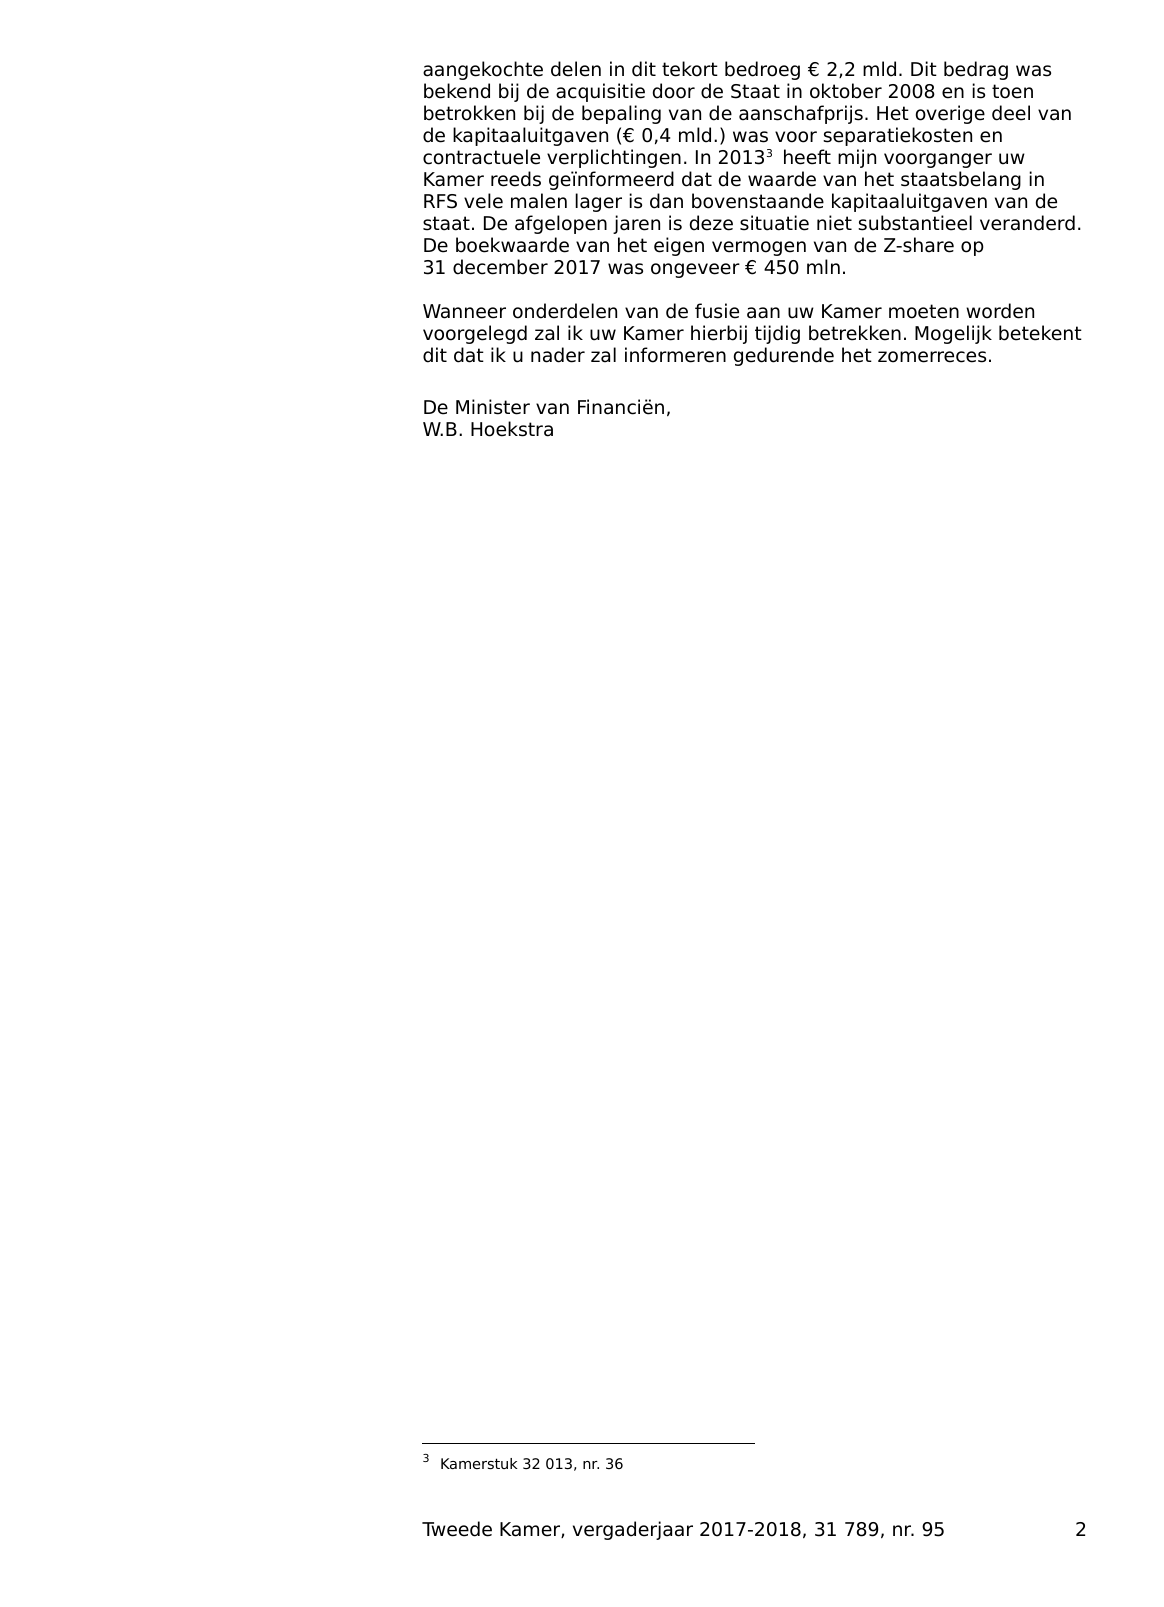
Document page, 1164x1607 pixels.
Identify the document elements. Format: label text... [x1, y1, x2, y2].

text aangekochte delen in dit tekort bedroeg € 2,2 mld. Dit bedrag was bekend bij de acquisitie door de Staat in oktober 2008 en is toen betrokken bij de bepaling van de aanschafprijs. Het overige deel van de kapitaaluitgaven (€ 0,4 mld.) was voor separatiekosten en contractuele verplichtingen. In 2013 heeft mijn voorganger uw Kamer reeds geïnformeerd dat de waarde van het staatsbelang in RFS vele malen lager is dan bovenstaande kapitaaluitgaven van de staat. De afgelopen jaren is deze situatie niet substantieel veranderd. De boekwaarde van het eigen vermogen van de Z-share op 31 december 2017 was ongeveer € 450 mln. [422, 59, 1087, 279]
text De Minister van Financiën, W.B. Hoekstra [422, 397, 1087, 441]
text Kamerstuk 32 013, nr. 36 [422, 1452, 1087, 1474]
text Wanneer onderdelen van de fusie aan uw Kamer moeten worden voorgelegd zal ik uw Kamer hierbij tijdig betrekken. Mogelijk betekent dit dat ik u nader zal informeren gedurende het zomerreces. [422, 301, 1087, 367]
